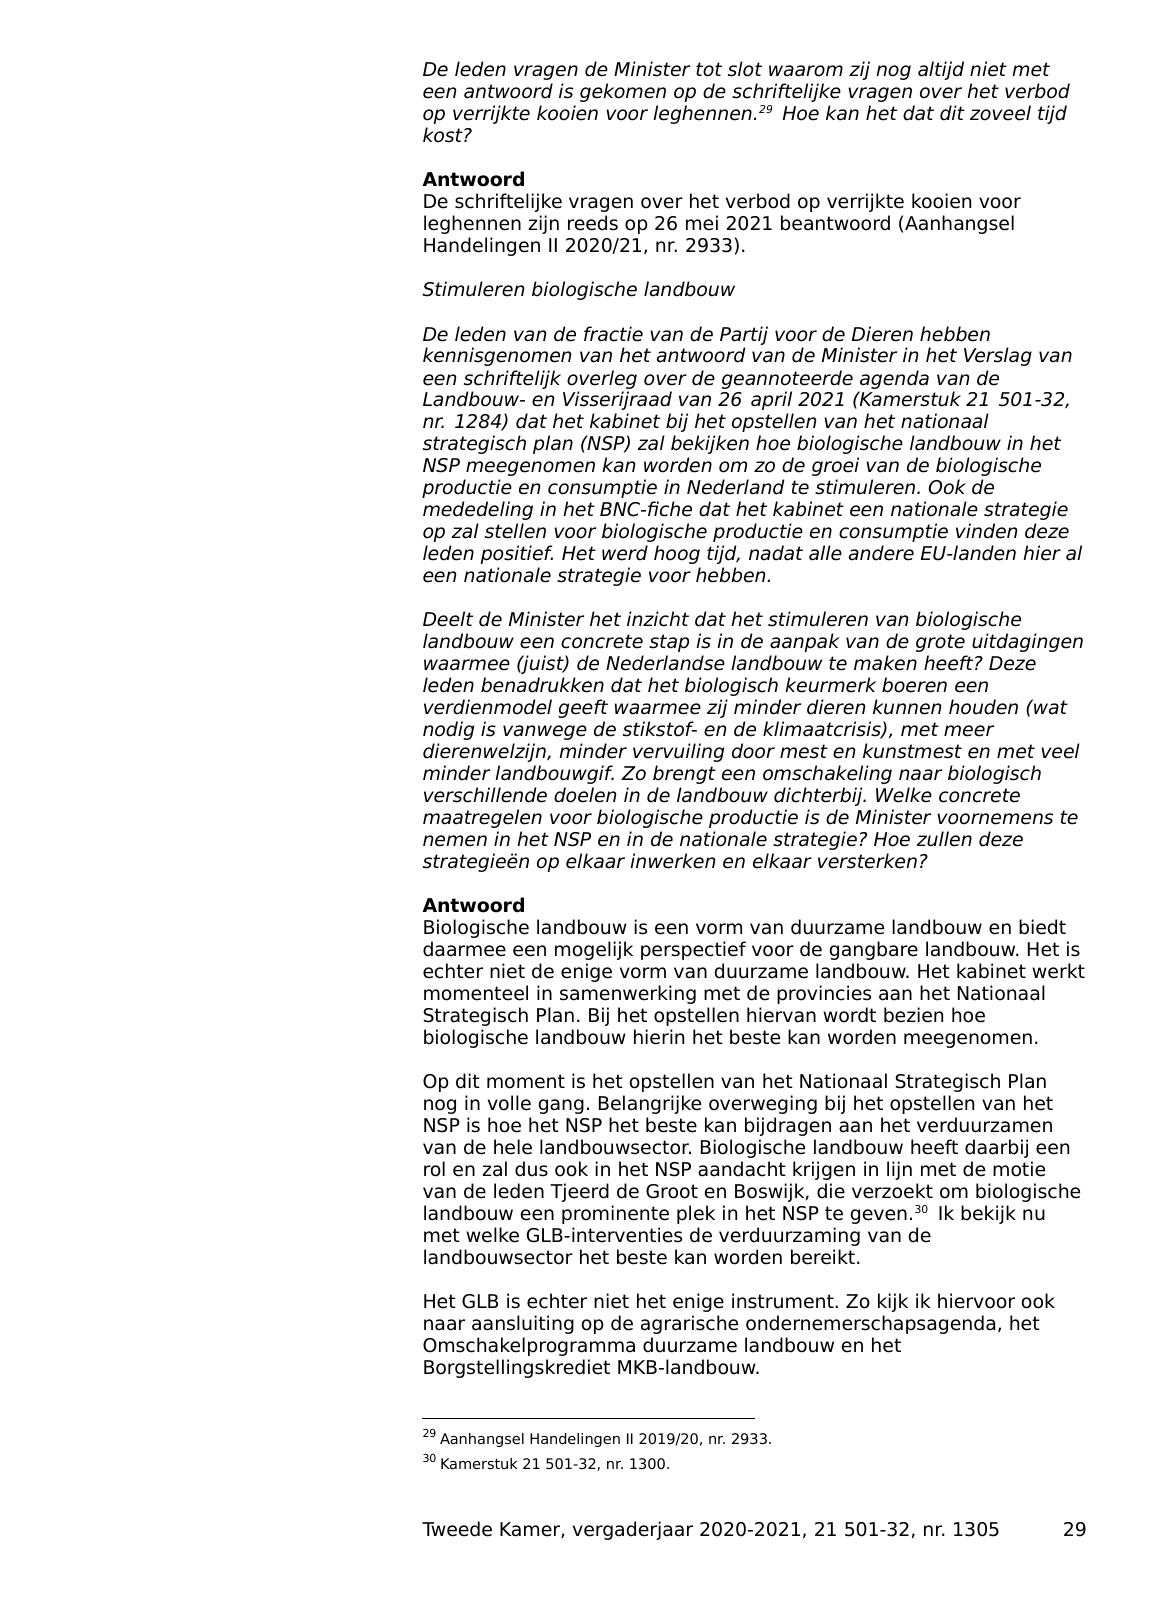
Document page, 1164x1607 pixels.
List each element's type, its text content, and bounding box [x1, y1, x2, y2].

text Biologische landbouw is een vorm van duurzame landbouw en biedt daarmee een mogelijk perspectief voor de gangbare landbouw. Het is echter niet de enige vorm van duurzame landbouw. Het kabinet werkt momenteel in samenwerking met de provincies aan het Nationaal Strategisch Plan. Bij het opstellen hiervan wordt bezien hoe biologische landbouw hierin het beste kan worden meegenomen. [422, 917, 1087, 1049]
subtitle Antwoord [422, 169, 1087, 191]
text Op dit moment is het opstellen van het Nationaal Strategisch Plan nog in volle gang. Belangrijke overweging bij het opstellen van het NSP is hoe het NSP het beste kan bijdragen aan het verduurzamen van de hele landbouwsector. Biologische landbouw heeft daarbij een rol en zal dus ook in het NSP aandacht krijgen in lijn met de motie van de leden Tjeerd de Groot en Boswijk, die verzoekt om biologische landbouw een prominente plek in het NSP te geven. Ik bekijk nu met welke GLB-interventies de verduurzaming van de landbouwsector het beste kan worden bereikt. [422, 1071, 1087, 1269]
subtitle Antwoord [422, 895, 1087, 917]
text Het GLB is echter niet het enige instrument. Zo kijk ik hiervoor ook naar aansluiting op de agrarische ondernemerschapsagenda, het Omschakelprogramma duurzame landbouw en het Borgstellingskrediet MKB-landbouw. [422, 1291, 1087, 1379]
text De schriftelijke vragen over het verbod op verrijkte kooien voor leghennen zijn reeds op 26 mei 2021 beantwoord (Aanhangsel Handelingen II 2020/21, nr. 2933). [422, 191, 1087, 257]
subtitle Stimuleren biologische landbouw [422, 279, 1087, 301]
text Kamerstuk 21 501-32, nr. 1300. [422, 1452, 1087, 1474]
text Aanhangsel Handelingen II 2019/20, nr. 2933. [422, 1427, 1087, 1449]
text Deelt de Minister het inzicht dat het stimuleren van biologische landbouw een concrete stap is in de aanpak van de grote uitdagingen waarmee (juist) de Nederlandse landbouw te maken heeft? Deze leden benadrukken dat het biologisch keurmerk boeren een verdienmodel geeft waarmee zij minder dieren kunnen houden (wat nodig is vanwege de stikstof- en de klimaatcrisis), met meer dierenwelzijn, minder vervuiling door mest en kunstmest en met veel minder landbouwgif. Zo brengt een omschakeling naar biologisch verschillende doelen in de landbouw dichterbij. Welke concrete maatregelen voor biologische productie is de Minister voornemens te nemen in het NSP en in de nationale strategie? Hoe zullen deze strategieën op elkaar inwerken en elkaar versterken? [422, 609, 1087, 873]
text De leden van de fractie van de Partij voor de Dieren hebben kennisgenomen van het antwoord van de Minister in het Verslag van een schriftelijk overleg over de geannoteerde agenda van de Landbouw- en Visserijraad van 26 april 2021 (Kamerstuk 21 501-32, nr. 1284) dat het kabinet bij het opstellen van het nationaal strategisch plan (NSP) zal bekijken hoe biologische landbouw in het NSP meegenomen kan worden om zo de groei van de biologische productie en consumptie in Nederland te stimuleren. Ook de mededeling in het BNC-fiche dat het kabinet een nationale strategie op zal stellen voor biologische productie en consumptie vinden deze leden positief. Het werd hoog tijd, nadat alle andere EU-landen hier al een nationale strategie voor hebben. [422, 323, 1087, 587]
text De leden vragen de Minister tot slot waarom zij nog altijd niet met een antwoord is gekomen op de schriftelijke vragen over het verbod op verrijkte kooien voor leghennen. Hoe kan het dat dit zoveel tijd kost? [422, 59, 1087, 147]
